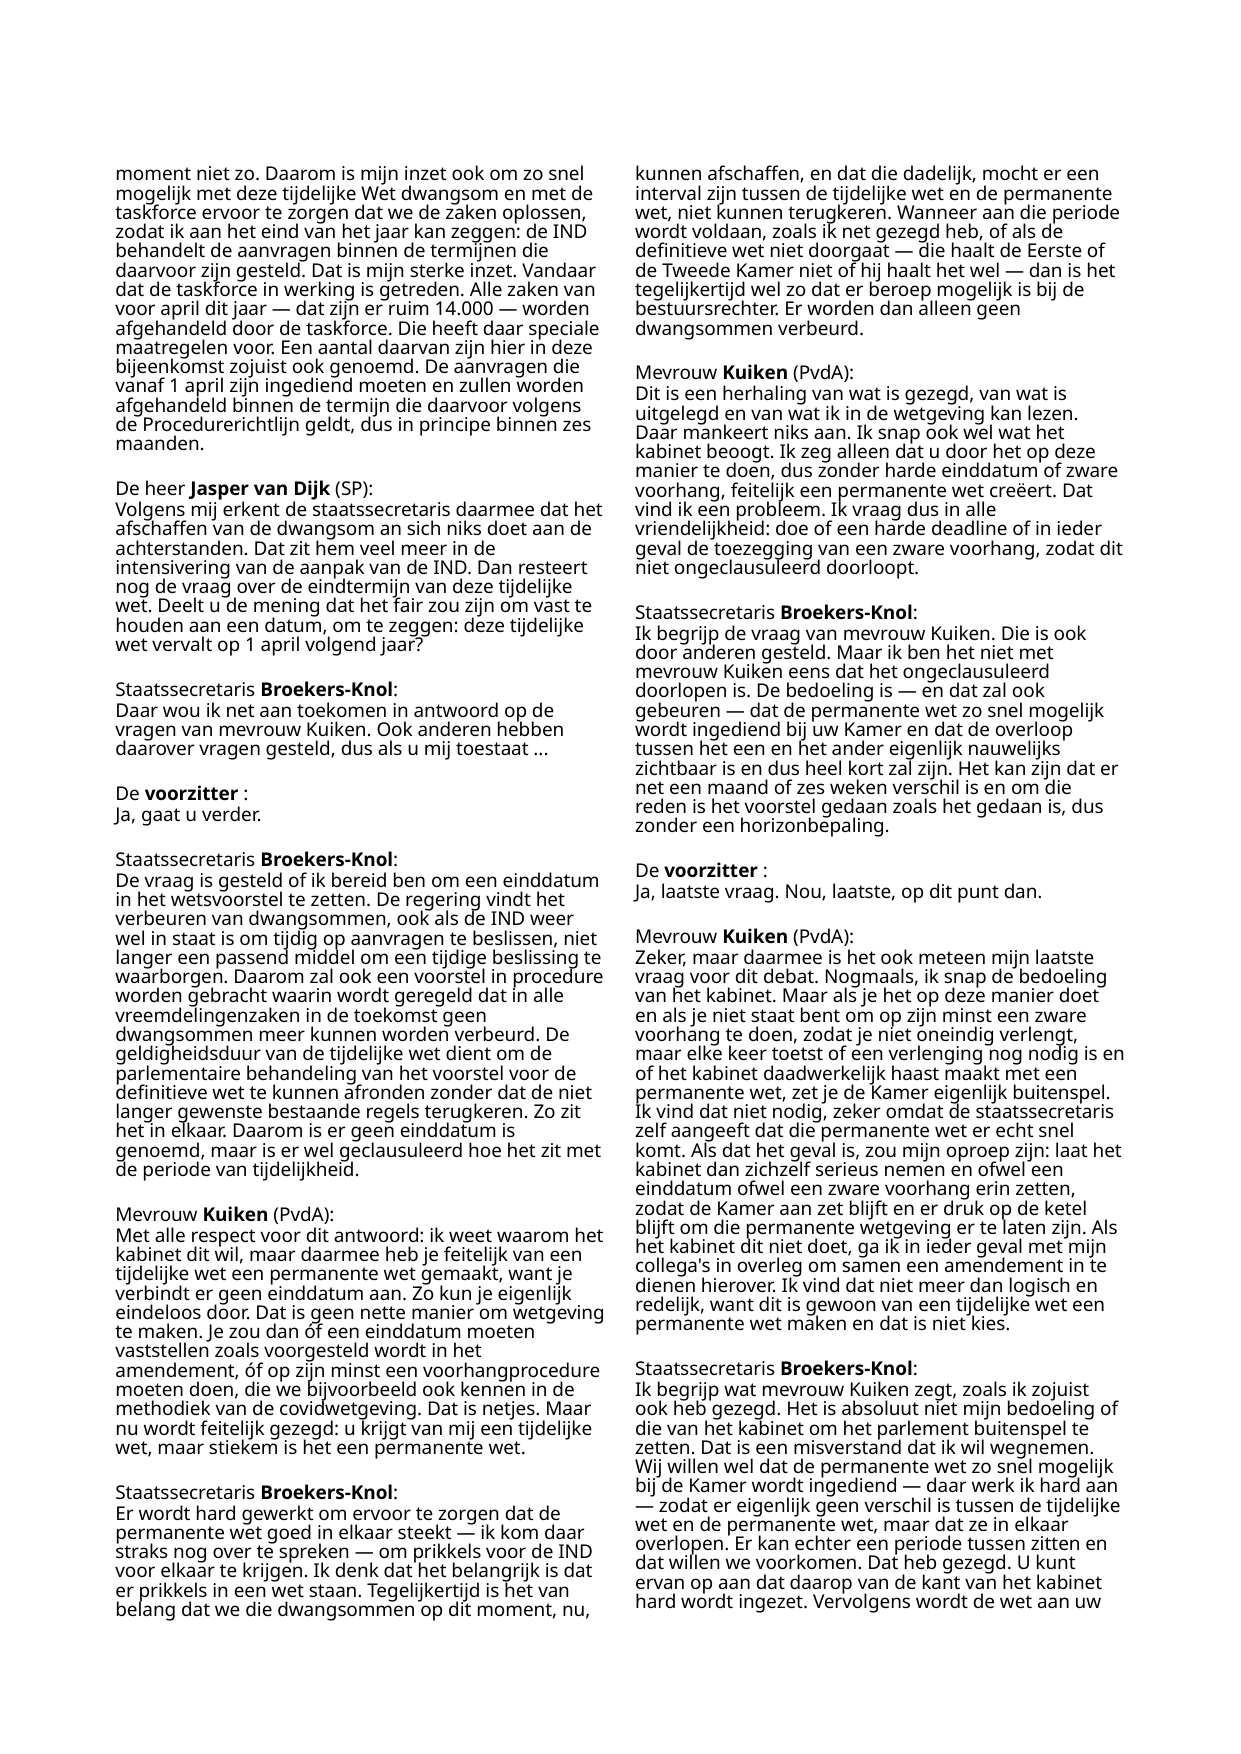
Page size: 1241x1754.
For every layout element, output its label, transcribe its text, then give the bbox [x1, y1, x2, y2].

text Dit is een herhaling van wat is gezegd, van wat is uitgelegd en van wat ik in de wetgeving kan lezen. Daar mankeert niks aan. Ik snap ook wel wat het kabinet beoogt. Ik zeg alleen dat u door het op deze manier te doen, dus zonder harde einddatum of zware voorhang, feitelijk een permanente wet creëert. Dat vind ik een probleem. Ik vraag dus in alle vriendelijkheid: doe of een harde deadline of in ieder geval de toezegging van een zware voorhang, zodat dit niet ongeclausuleerd doorloopt. [635, 385, 1125, 578]
text Staatssecretaris Broekers-Knol: [115, 676, 605, 702]
text Ja, gaat u verder. [115, 806, 605, 825]
text moment niet zo. Daarom is mijn inzet ook om zo snel mogelijk met deze tijdelijke Wet dwangsom en met de taskforce ervoor te zorgen dat we de zaken oplossen, zodat ik aan het eind van het jaar kan zeggen: de IND behandelt de aanvragen binnen de termijnen die daarvoor zijn gesteld. Dat is mijn sterke inzet. Vandaar dat de taskforce in werking is getreden. Alle zaken van voor april dit jaar — dat zijn er ruim 14.000 — worden afgehandeld door de taskforce. Die heeft daar speciale maatregelen voor. Een aantal daarvan zijn hier in deze bijeenkomst zojuist ook genoemd. De aanvragen die vanaf 1 april zijn ingediend moeten en zullen worden afgehandeld binnen de termijn die daarvoor volgens de Procedurerichtlijn geldt, dus in principe binnen zes maanden. [115, 165, 605, 454]
text Ja, laatste vraag. Nou, laatste, op dit punt dan. [635, 883, 1125, 902]
text kunnen afschaffen, en dat die dadelijk, mocht er een interval zijn tussen de tijdelijke wet en de permanente wet, niet kunnen terugkeren. Wanneer aan die periode wordt voldaan, zoals ik net gezegd heb, of als de definitieve wet niet doorgaat — die haalt de Eerste of de Tweede Kamer niet of hij haalt het wel — dan is het tegelijkertijd wel zo dat er beroep mogelijk is bij de bestuursrechter. Er worden dan alleen geen dwangsommen verbeurd. [635, 165, 1125, 339]
text De vraag is gesteld of ik bereid ben om een einddatum in het wetsvoorstel te zetten. De regering vindt het verbeuren van dwangsommen, ook als de IND weer wel in staat is om tijdig op aanvragen te beslissen, niet langer een passend middel om een tijdige beslissing te waarborgen. Daarom zal ook een voorstel in procedure worden gebracht waarin wordt geregeld dat in alle vreemdelingenzaken in de toekomst geen dwangsommen meer kunnen worden verbeurd. De geldigheidsduur van de tijdelijke wet dient om de parlementaire behandeling van het voorstel voor de definitieve wet te kunnen afronden zonder dat de niet langer gewenste bestaande regels terugkeren. Zo zit het in elkaar. Daarom is er geen einddatum is genoemd, maar is er wel geclausuleerd hoe het zit met de periode van tijdelijkheid. [115, 872, 605, 1180]
text Staatssecretaris Broekers-Knol: [635, 599, 1125, 624]
text Staatssecretaris Broekers-Knol: [115, 1479, 605, 1504]
text Volgens mij erkent de staatssecretaris daarmee dat het afschaffen van de dwangsom an sich niks doet aan de achterstanden. Dat zit hem veel meer in de intensivering van de aanpak van de IND. Dan resteert nog de vraag over de eindtermijn van deze tijdelijke wet. Deelt u de mening dat het fair zou zijn om vast te houden aan een datum, om te zeggen: deze tijdelijke wet vervalt op 1 april volgend jaar? [115, 501, 605, 655]
text Mevrouw Kuiken (PvdA): [635, 923, 1125, 949]
text Er wordt hard gewerkt om ervoor te zorgen dat de permanente wet goed in elkaar steekt — ik kom daar straks nog over te spreken — om prikkels voor de IND voor elkaar te krijgen. Ik denk dat het belangrijk is dat er prikkels in een wet staan. Tegelijkertijd is het van belang dat we die dwangsommen op dit moment, nu, [115, 1504, 605, 1620]
text Staatssecretaris Broekers-Knol: [115, 846, 605, 872]
text Ik begrijp wat mevrouw Kuiken zegt, zoals ik zojuist ook heb gezegd. Het is absoluut niet mijn bedoeling of die van het kabinet om het parlement buitenspel te zetten. Dat is een misverstand dat ik wil wegnemen. Wij willen wel dat de permanente wet zo snel mogelijk bij de Kamer wordt ingediend — daar werk ik hard aan — zodat er eigenlijk geen verschil is tussen de tijdelijke wet en de permanente wet, maar dat ze in elkaar overlopen. Er kan echter een periode tussen zitten en dat willen we voorkomen. Dat heb gezegd. U kunt ervan op aan dat daarop van de kant van het kabinet hard wordt ingezet. Vervolgens wordt de wet aan uw [635, 1381, 1125, 1612]
text Ik begrijp de vraag van mevrouw Kuiken. Die is ook door anderen gesteld. Maar ik ben het niet met mevrouw Kuiken eens dat het ongeclausuleerd doorlopen is. De bedoeling is — en dat zal ook gebeuren — dat de permanente wet zo snel mogelijk wordt ingediend bij uw Kamer en dat de overloop tussen het een en het ander eigenlijk nauwelijks zichtbaar is en dus heel kort zal zijn. Het kan zijn dat er net een maand of zes weken verschil is en om die reden is het voorstel gedaan zoals het gedaan is, dus zonder een horizonbepaling. [635, 624, 1125, 837]
text Daar wou ik net aan toekomen in antwoord op de vragen van mevrouw Kuiken. Ook anderen hebben daarover vragen gesteld, dus als u mij toestaat ... [115, 702, 605, 759]
text De heer Jasper van Dijk (SP): [115, 475, 605, 501]
text De voorzitter : [115, 780, 605, 806]
text Met alle respect voor dit antwoord: ik weet waarom het kabinet dit wil, maar daarmee heb je feitelijk van een tijdelijke wet een permanente wet gemaakt, want je verbindt er geen einddatum aan. Zo kun je eigenlijk eindeloos door. Dat is geen nette manier om wetgeving te maken. Je zou dan óf een einddatum moeten vaststellen zoals voorgesteld wordt in het amendement, óf op zijn minst een voorhangprocedure moeten doen, die we bijvoorbeeld ook kennen in de methodiek van de covidwetgeving. Dat is netjes. Maar nu wordt feitelijk gezegd: u krijgt van mij een tijdelijke wet, maar stiekem is het een permanente wet. [115, 1227, 605, 1458]
text Mevrouw Kuiken (PvdA): [635, 359, 1125, 385]
text Mevrouw Kuiken (PvdA): [115, 1201, 605, 1227]
text Zeker, maar daarmee is het ook meteen mijn laatste vraag voor dit debat. Nogmaals, ik snap de bedoeling van het kabinet. Maar als je het op deze manier doet en als je niet staat bent om op zijn minst een zware voorhang te doen, zodat je niet oneindig verlengt, maar elke keer toetst of een verlenging nog nodig is en of het kabinet daadwerkelijk haast maakt met een permanente wet, zet je de Kamer eigenlijk buitenspel. Ik vind dat niet nodig, zeker omdat de staatssecretaris zelf aangeeft dat die permanente wet er echt snel komt. Als dat het geval is, zou mijn oproep zijn: laat het kabinet dan zichzelf serieus nemen en ofwel een einddatum ofwel een zware voorhang erin zetten, zodat de Kamer aan zet blijft en er druk op de ketel blijft om die permanente wetgeving er te laten zijn. Als het kabinet dit niet doet, ga ik in ieder geval met mijn collega's in overleg om samen een amendement in te dienen hierover. Ik vind dat niet meer dan logisch en redelijk, want dit is gewoon van een tijdelijke wet een permanente wet maken en dat is niet kies. [635, 949, 1125, 1334]
text De voorzitter : [635, 857, 1125, 883]
text Staatssecretaris Broekers-Knol: [635, 1355, 1125, 1381]
